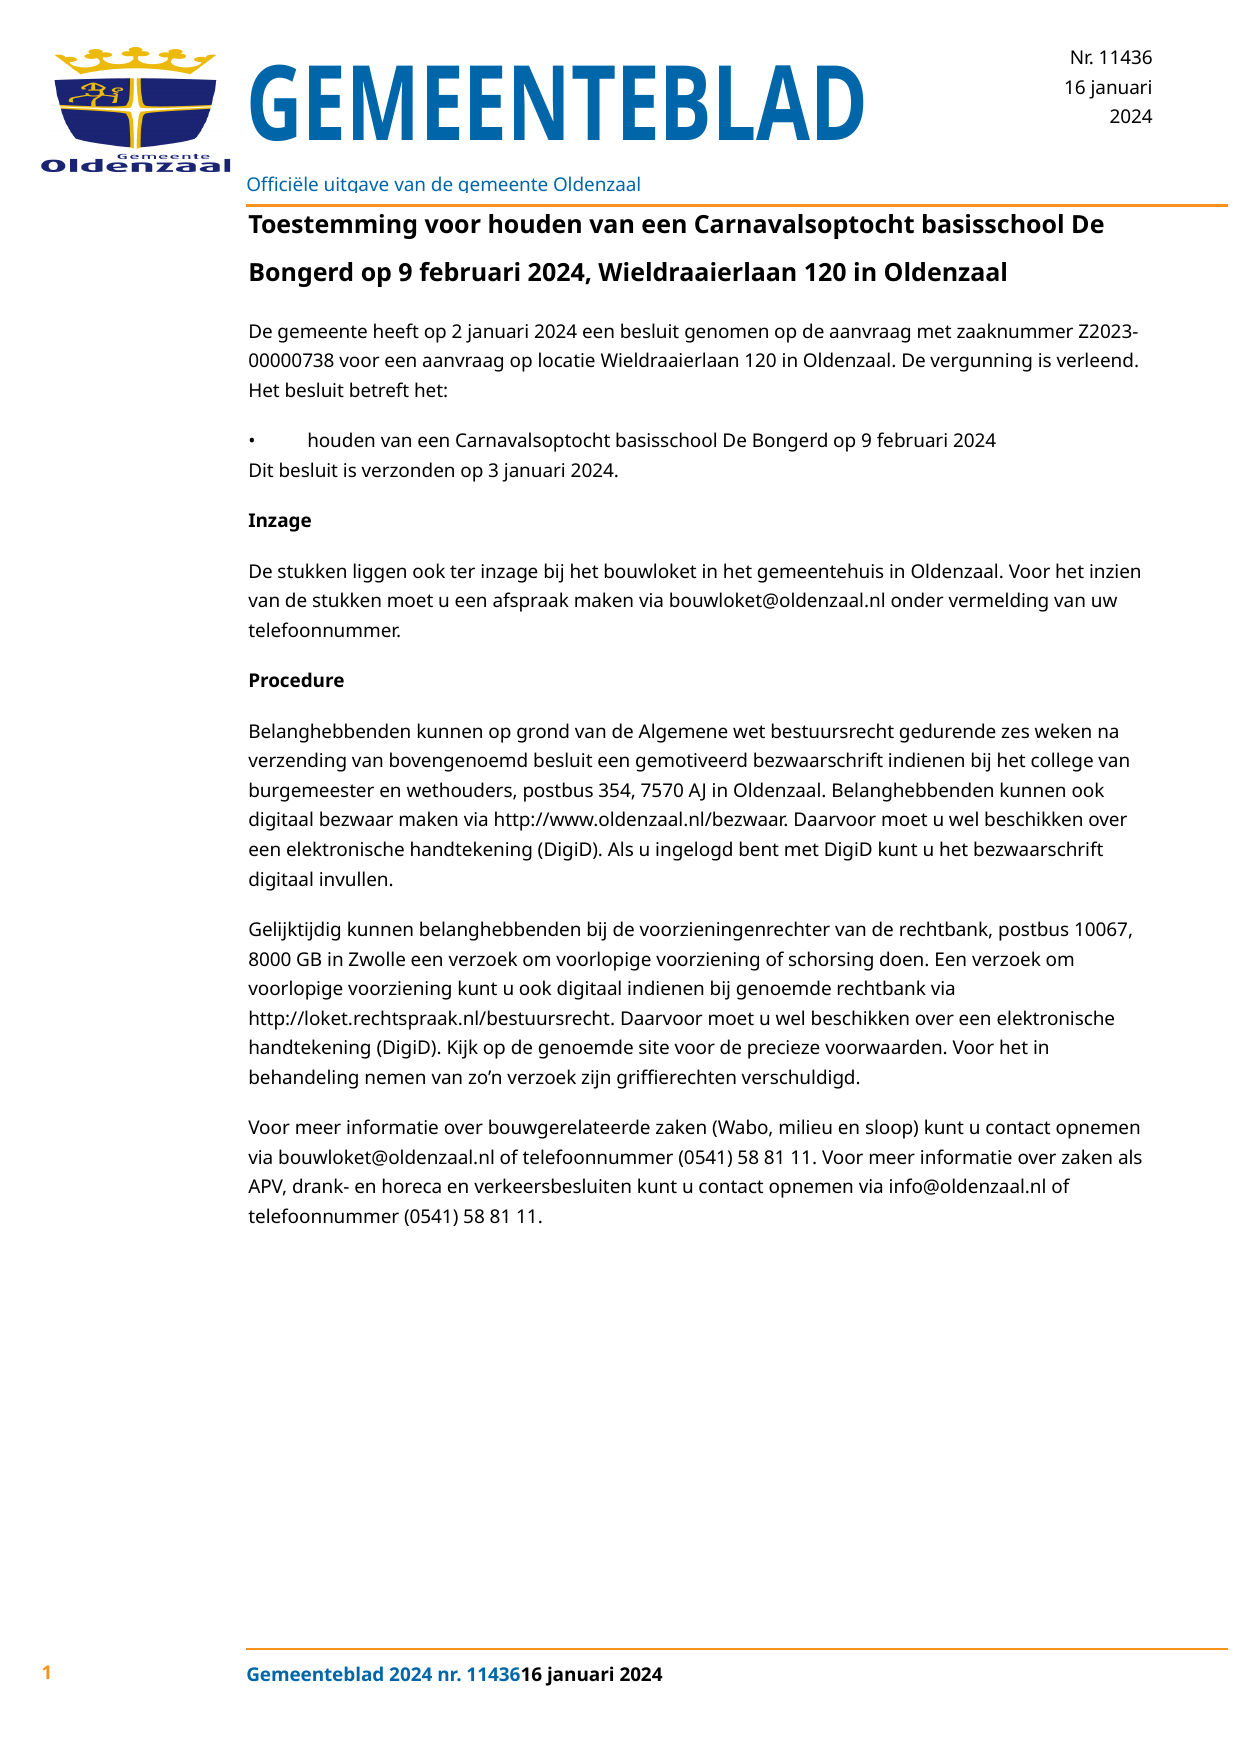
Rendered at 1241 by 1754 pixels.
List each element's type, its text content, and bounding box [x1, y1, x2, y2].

picture [41, 47, 231, 172]
text Belanghebbenden kunnen op grond van de Algemene wet bestuursrecht gedurende zes weken na verzending van bovengenoemd besluit een gemotiveerd bezwaarschrift indienen bij het college van burgemeester en wethouders, postbus 354, 7570 AJ in Oldenzaal. Belanghebbenden kunnen ook digitaal bezwaar maken via http://www.oldenzaal.nl/bezwaar. Daarvoor moet u wel beschikken over een elektronische handtekening (DigiD). Als u ingelogd bent met DigiD kunt u het bezwaarschrift digitaal invullen. [248, 718, 1152, 892]
text Toestemming voor houden van een Carnavalsoptocht basisschool De Bongerd op 9 februari 2024, Wieldraaierlaan 120 in Oldenzaal [248, 207, 1152, 288]
text Dit besluit is verzonden op 3 januari 2024. [248, 457, 1152, 483]
text De stukken liggen ook ter inzage bij het bouwloket in het gemeentehuis in Oldenzaal. Voor het inzien van de stukken moet u een afspraak maken via bouwloket@oldenzaal.nl onder vermelding van uw telefoonnummer. [248, 558, 1152, 643]
text Inzage [248, 507, 1152, 533]
text Gelijktijdig kunnen belanghebbenden bij de voorzieningenrechter van de rechtbank, postbus 10067, 8000 GB in Zwolle een verzoek om voorlopige voorziening of schorsing doen. Een verzoek om voorlopige voorziening kunt u ook digitaal indienen bij genoemde rechtbank via http://loket.rechtspraak.nl/bestuursrecht. Daarvoor moet u wel beschikken over een elektronische handtekening (DigiD). Kijk op de genoemde site voor de precieze voorwaarden. Voor het in behandeling nemen van zo’n verzoek zijn griffierechten verschuldigd. [248, 916, 1152, 1090]
text Voor meer informatie over bouwgerelateerde zaken (Wabo, milieu en sloop) kunt u contact opnemen via bouwloket@oldenzaal.nl of telefoonnummer (0541) 58 81 11. Voor meer informatie over zaken als APV, drank- en horeca en verkeersbesluiten kunt u contact opnemen via info@oldenzaal.nl of telefoonnummer (0541) 58 81 11. [248, 1114, 1152, 1229]
text De gemeente heeft op 2 januari 2024 een besluit genomen op de aanvraag met zaaknummer Z2023-00000738 voor een aanvraag op locatie Wieldraaierlaan 120 in Oldenzaal. De vergunning is verleend. Het besluit betreft het: [248, 318, 1152, 403]
list houden van een Carnavalsoptocht basisschool De Bongerd op 9 februari 2024 [248, 427, 1152, 453]
text Procedure [248, 667, 1152, 693]
